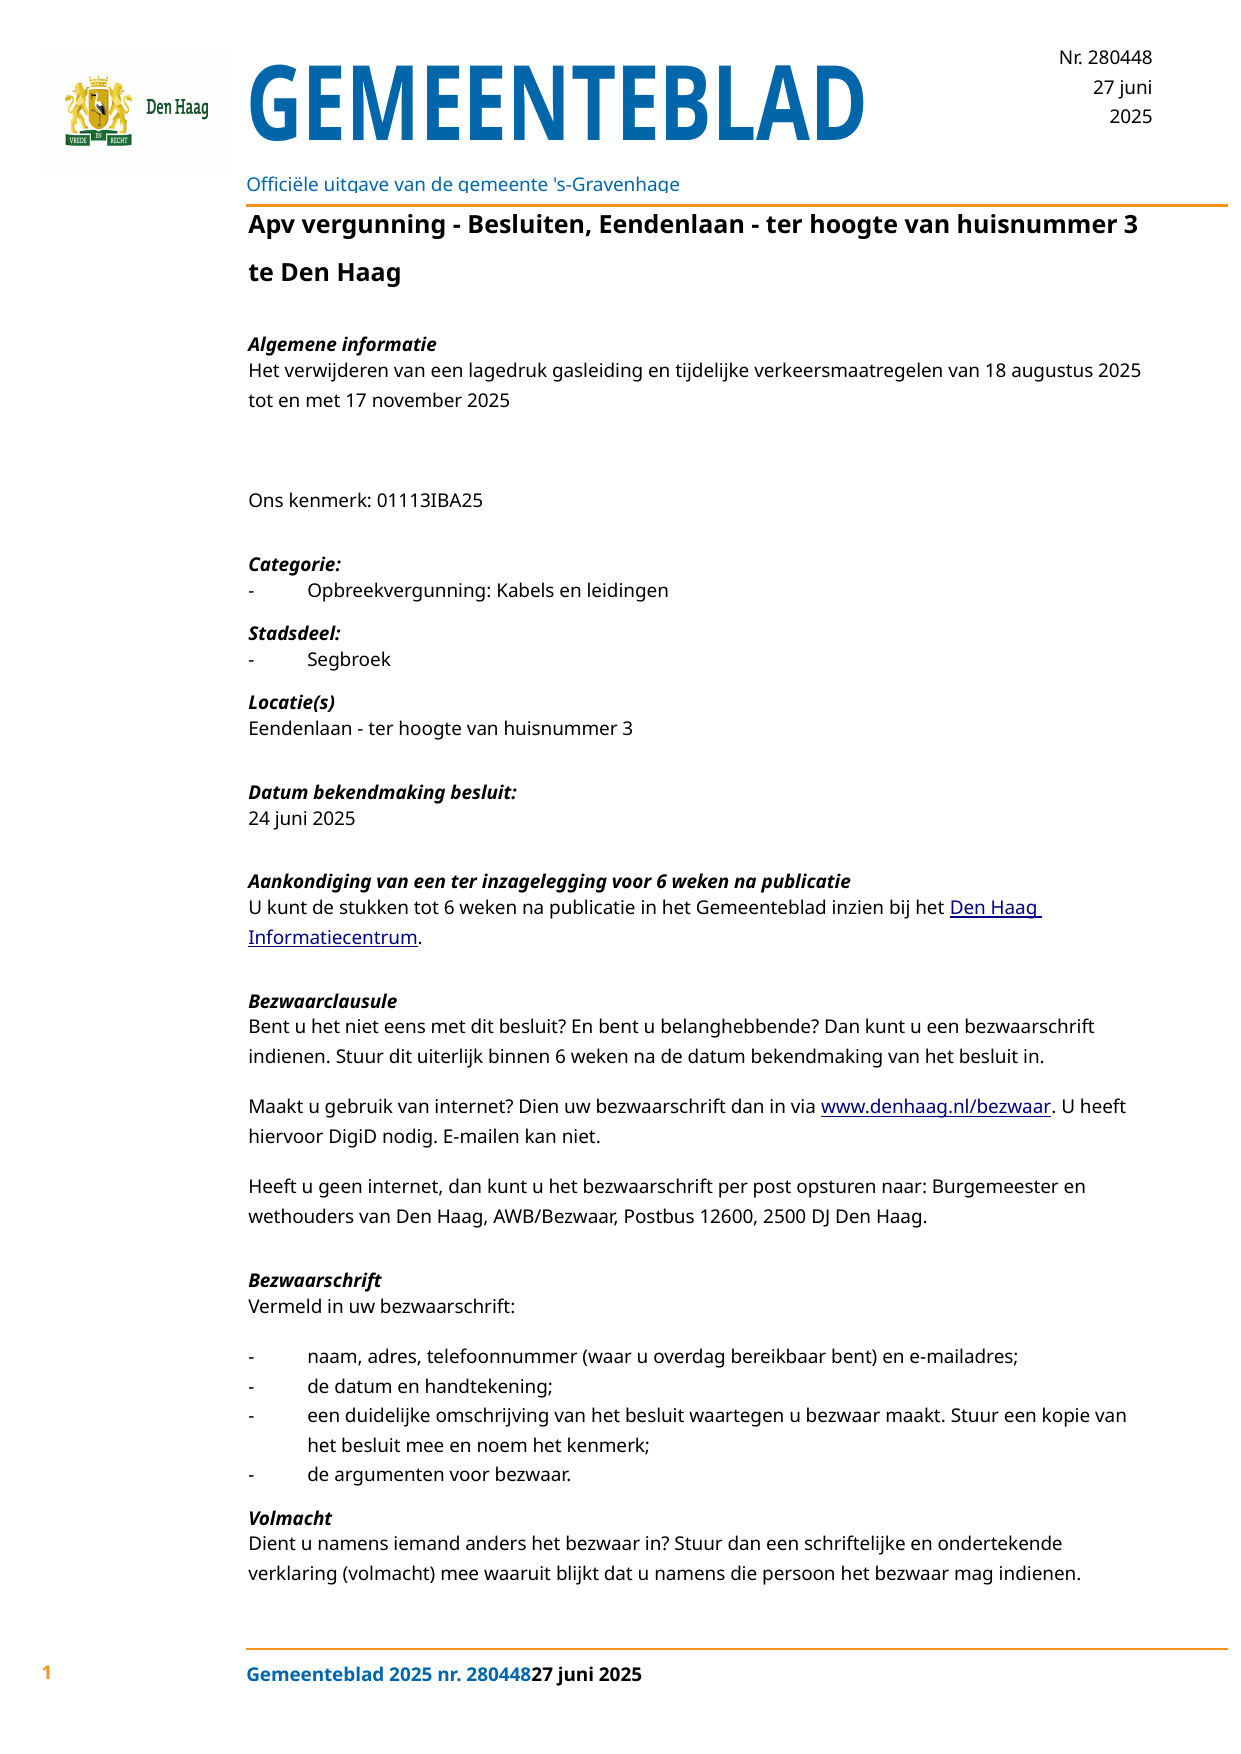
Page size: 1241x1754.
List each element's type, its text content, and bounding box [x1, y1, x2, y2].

text Categorie: [248, 552, 1152, 577]
text Heeft u geen internet, dan kunt u het bezwaarschrift per post opsturen naar: Burgemeester en wethouders van Den Haag, AWB/Bezwaar, Postbus 12600, 2500 DJ Den Haag. [248, 1174, 1152, 1229]
text Bezwaarclausule [248, 988, 1152, 1014]
text Bent u het niet eens met dit besluit? En bent u belanghebbende? Dan kunt u een bezwaarschrift indienen. Stuur dit uiterlijk binnen 6 weken na de datum bekendmaking van het besluit in. [248, 1014, 1152, 1069]
text Volmacht [248, 1505, 1152, 1531]
text U kunt de stukken tot 6 weken na publicatie in het Gemeenteblad inzien bij het Den Haag Informatiecentrum. [248, 894, 1152, 950]
text Locatie(s) [248, 689, 1152, 715]
text Ons kenmerk: 01113IBA25 [248, 488, 1152, 513]
text Maakt u gebruik van internet? Dien uw bezwaarschrift dan in via www.denhaag.nl/bezwaar. U heeft hiervoor DigiD nodig. E-mailen kan niet. [248, 1094, 1152, 1149]
text Eendenlaan - ter hoogte van huisnummer 3 [248, 715, 1152, 741]
text Dient u namens iemand anders het bezwaar in? Stuur dan een schriftelijke en ondertekende verklaring (volmacht) mee waaruit blijkt dat u namens die persoon het bezwaar mag indienen. [248, 1531, 1152, 1586]
text Apv vergunning - Besluiten, Eendenlaan - ter hoogte van huisnummer 3 te Den Haag [248, 207, 1152, 288]
text Vermeld in uw bezwaarschrift: [248, 1293, 1152, 1319]
list Opbreekvergunning: Kabels en leidingen [248, 577, 1152, 603]
list naam, adres, telefoonnummer (waar u overdag bereikbaar bent) en e-mailadres; [248, 1343, 1152, 1369]
list een duidelijke omschrijving van het besluit waartegen u bezwaar maakt. Stuur een kopie van het besluit mee en noem het kenmerk; [248, 1402, 1152, 1458]
text Het verwijderen van een lagedruk gasleiding en tijdelijke verkeersmaatregelen van 18 augustus 2025 tot en met 17 november 2025 [248, 357, 1152, 412]
text Aankondiging van een ter inzagelegging voor 6 weken na publicatie [248, 869, 1152, 894]
text Stadsdeel: [248, 620, 1152, 646]
text Algemene informatie [248, 331, 1152, 357]
text 24 juni 2025 [248, 805, 1152, 830]
list de argumenten voor bezwaar. [248, 1462, 1152, 1487]
text Datum bekendmaking besluit: [248, 779, 1152, 805]
text Bezwaarschrift [248, 1267, 1152, 1293]
list Segbroek [248, 646, 1152, 672]
picture [41, 47, 231, 172]
list de datum en handtekening; [248, 1373, 1152, 1399]
